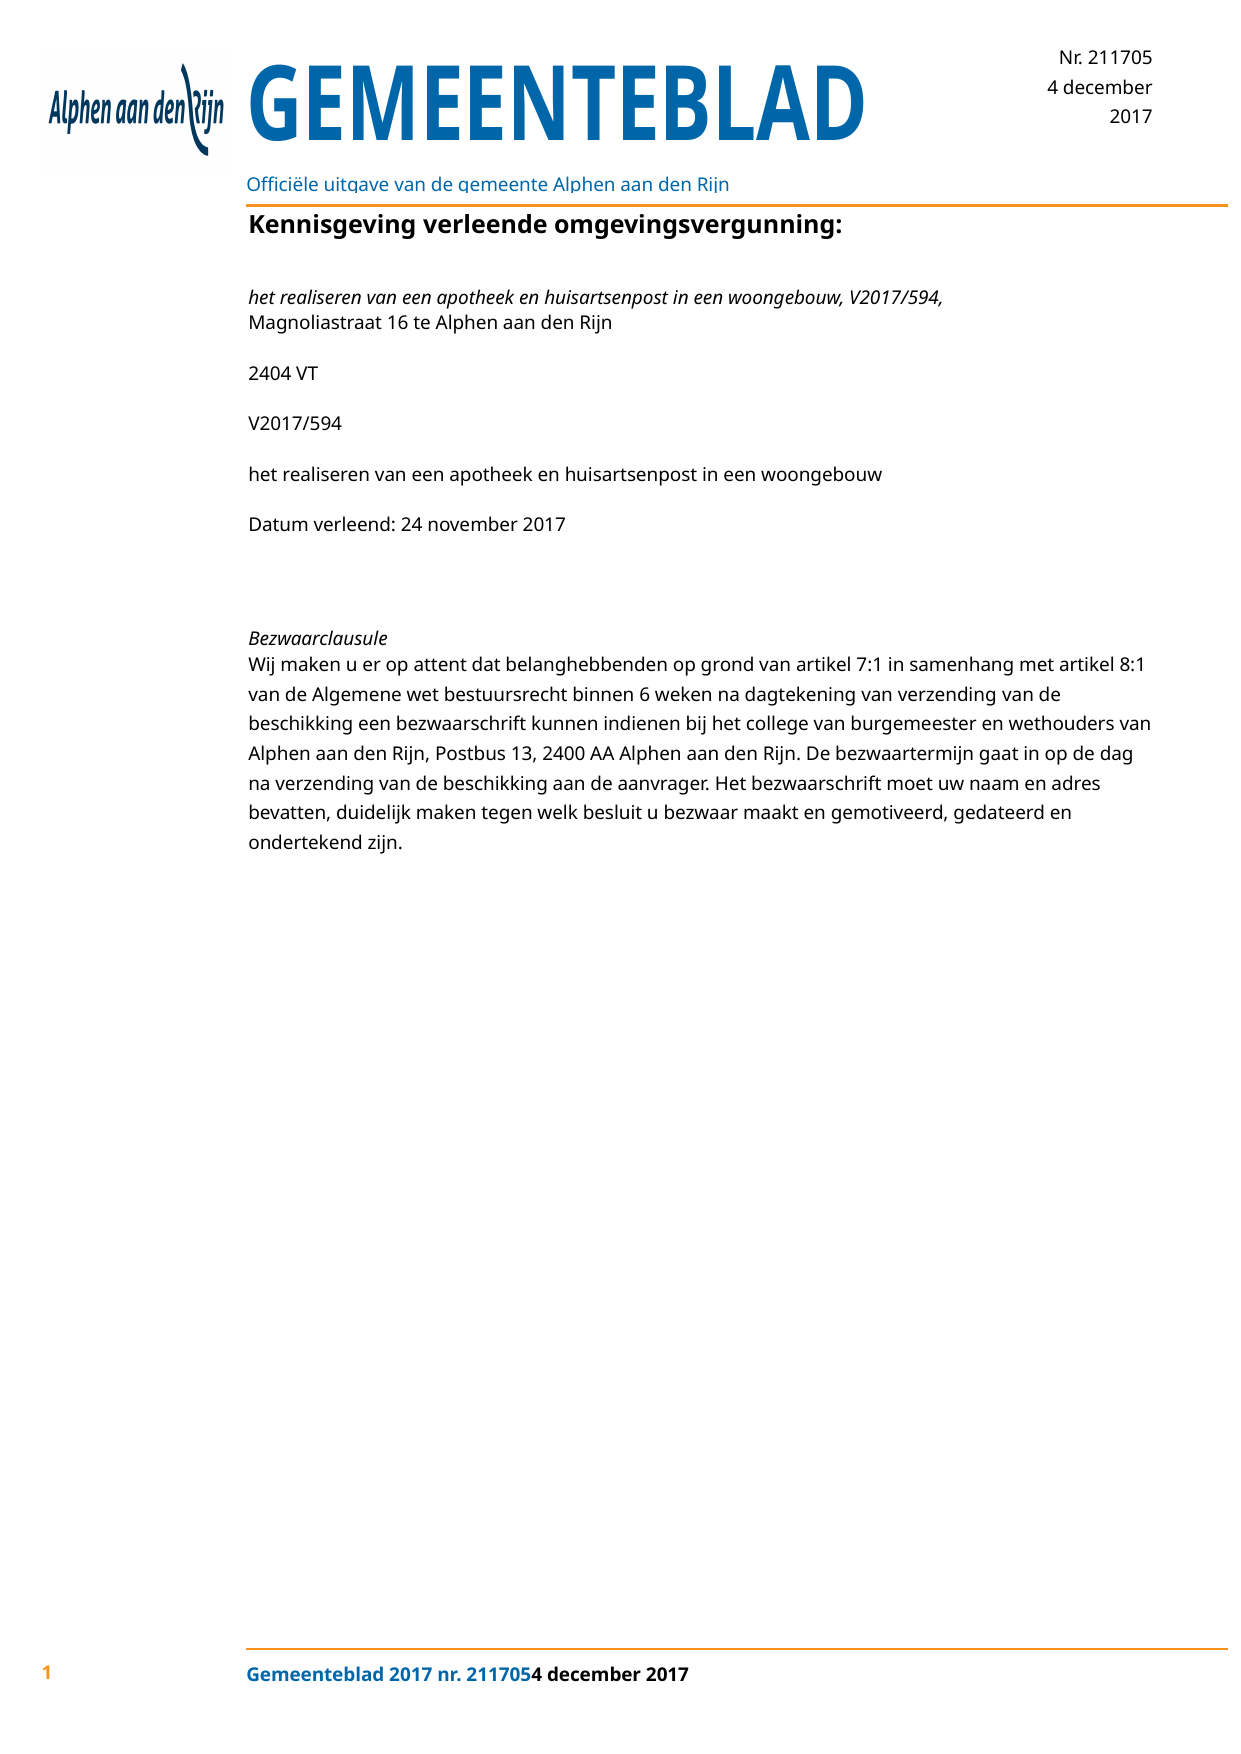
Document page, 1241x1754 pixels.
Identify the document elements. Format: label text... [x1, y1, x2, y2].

text het realiseren van een apotheek en huisartsenpost in een woongebouw [248, 461, 1152, 487]
text Kennisgeving verleende omgevingsvergunning: [248, 207, 1152, 241]
text Wij maken u er op attent dat belanghebbenden op grond van artikel 7:1 in samenhang met artikel 8:1 van de Algemene wet bestuursrecht binnen 6 weken na dagtekening van verzending van de beschikking een bezwaarschrift kunnen indienen bij het college van burgemeester en wethouders van Alphen aan den Rijn, Postbus 13, 2400 AA Alphen aan den Rijn. De bezwaartermijn gaat in op de dag na verzending van de beschikking aan de aanvrager. Het bezwaarschrift moet uw naam en adres bevatten, duidelijk maken tegen welk besluit u bezwaar maakt en gemotiveerd, gedateerd en ondertekend zijn. [248, 651, 1152, 854]
text Magnoliastraat 16 te Alphen aan den Rijn [248, 309, 1152, 335]
text 2404 VT [248, 360, 1152, 386]
picture [41, 47, 231, 172]
text Bezwaarclausule [248, 626, 1152, 651]
text Datum verleend: 24 november 2017 [248, 511, 1152, 537]
text V2017/594 [248, 410, 1152, 436]
text het realiseren van een apotheek en huisartsenpost in een woongebouw, V2017/594, [248, 284, 1152, 309]
